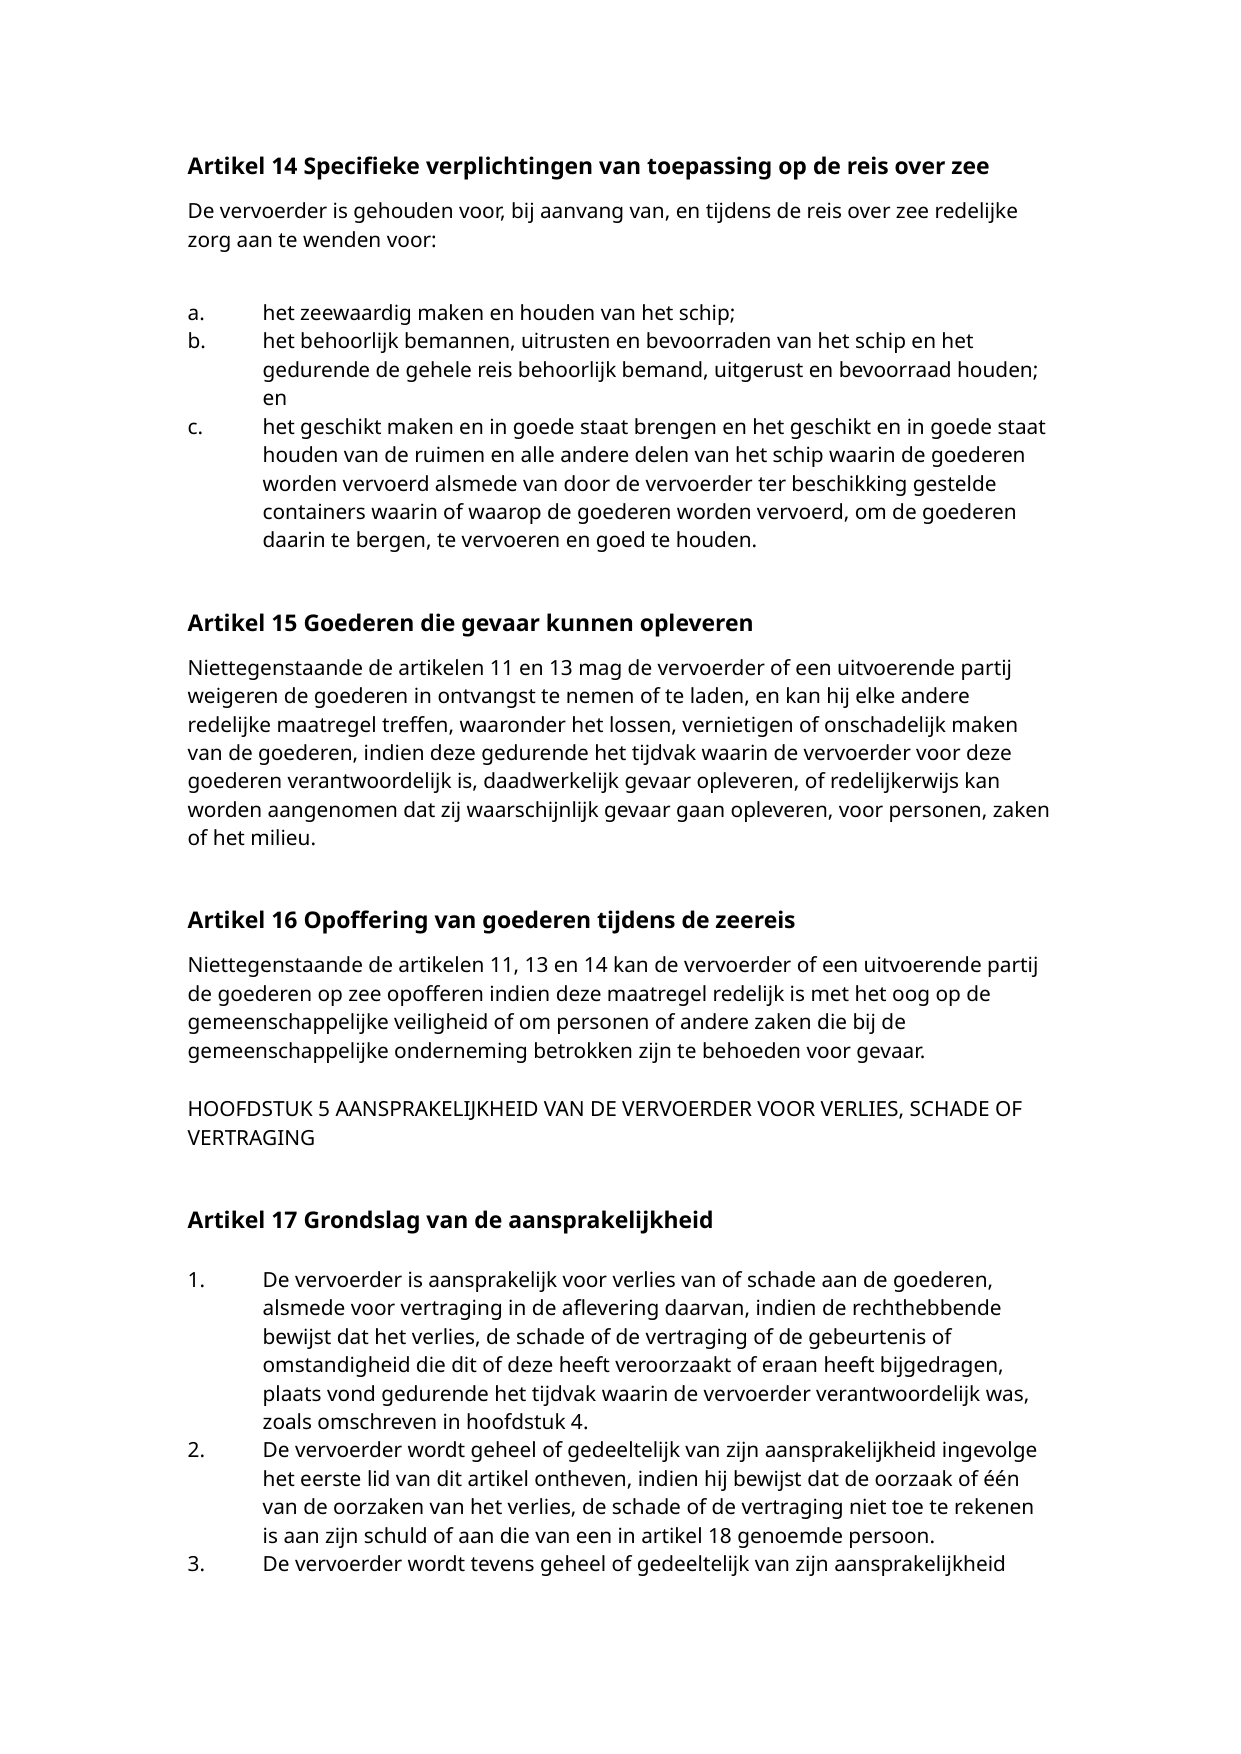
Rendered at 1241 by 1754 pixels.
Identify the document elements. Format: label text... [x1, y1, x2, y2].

list De vervoerder is aansprakelijk voor verlies van of schade aan de goederen, alsmede voor vertraging in de aflevering daarvan, indien de rechthebbende bewijst dat het verlies, de schade of de vertraging of de gebeurtenis of omstandigheid die dit of deze heeft veroorzaakt of eraan heeft bijgedragen, plaats vond gedurende het tijdvak waarin de vervoerder verantwoordelijk was, zoals omschreven in hoofdstuk 4. [187, 1265, 1053, 1436]
list het behoorlijk bemannen, uitrusten en bevoorraden van het schip en het gedurende de gehele reis behoorlijk bemand, uitgerust en bevoorraad houden; en [187, 327, 1053, 412]
list het zeewaardig maken en houden van het schip; [187, 298, 1053, 327]
subtitle Artikel 15 Goederen die gevaar kunnen opleveren [187, 607, 1053, 638]
subtitle Artikel 16 Opoffering van goederen tijdens de zeereis [187, 904, 1053, 936]
text Niettegenstaande de artikelen 11 en 13 mag de vervoerder of een uitvoerende partij weigeren de goederen in ontvangst te nemen of te laden, en kan hij elke andere redelijke maatregel treffen, waaronder het lossen, vernietigen of onschadelijk maken van de goederen, indien deze gedurende het tijdvak waarin de vervoerder voor deze goederen verantwoordelijk is, daadwerkelijk gevaar opleveren, of redelijkerwijs kan worden aangenomen dat zij waarschijnlijk gevaar gaan opleveren, voor personen, zaken of het milieu. [187, 653, 1053, 852]
subtitle Artikel 17 Grondslag van de aansprakelijkheid [187, 1204, 1053, 1235]
text Niettegenstaande de artikelen 11, 13 en 14 kan de vervoerder of een uitvoerende partij de goederen op zee opofferen indien deze maatregel redelijk is met het oog op de gemeenschappelijke veiligheid of om personen of andere zaken die bij de gemeenschappelijke onderneming betrokken zijn te behoeden voor gevaar. [187, 951, 1053, 1064]
subtitle Artikel 14 Specifieke verplichtingen van toepassing op de reis over zee [187, 150, 1053, 181]
text De vervoerder is gehouden voor, bij aanvang van, en tijdens de reis over zee redelijke zorg aan te wenden voor: [187, 196, 1053, 253]
list De vervoerder wordt geheel of gedeeltelijk van zijn aansprakelijkheid ingevolge het eerste lid van dit artikel ontheven, indien hij bewijst dat de oorzaak of één van de oorzaken van het verlies, de schade of de vertraging niet toe te rekenen is aan zijn schuld of aan die van een in artikel 18 genoemde persoon. [187, 1436, 1053, 1549]
list De vervoerder wordt tevens geheel of gedeeltelijk van zijn aansprakelijkheid [187, 1549, 1053, 1578]
list het geschikt maken en in goede staat brengen en het geschikt en in goede staat houden van de ruimen en alle andere delen van het schip waarin de goederen worden vervoerd alsmede van door de vervoerder ter beschikking gestelde containers waarin of waarop de goederen worden vervoerd, om de goederen daarin te bergen, te vervoeren en goed te houden. [187, 412, 1053, 554]
subtitle HOOFDSTUK 5 AANSPRAKELIJKHEID VAN DE VERVOERDER VOOR VERLIES, SCHADE OF VERTRAGING [187, 1094, 1053, 1151]
